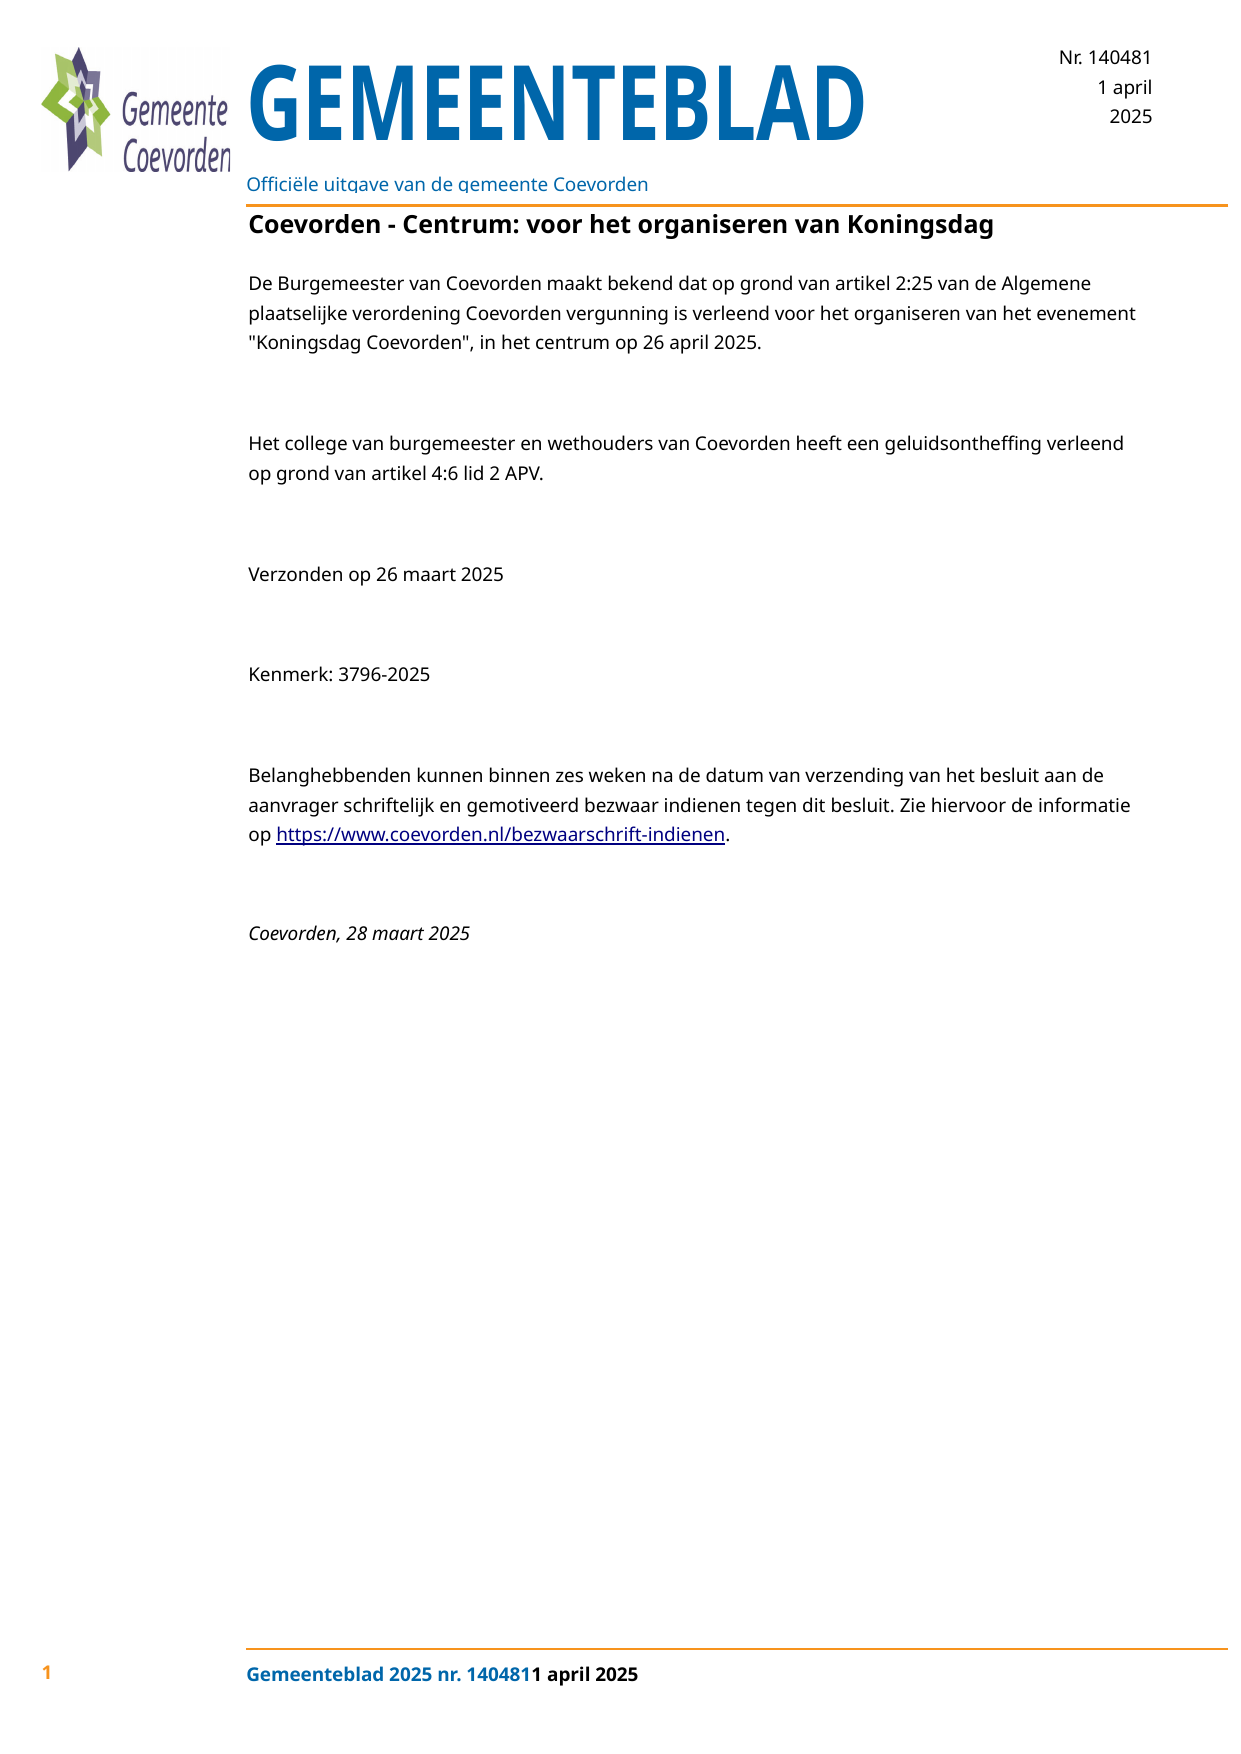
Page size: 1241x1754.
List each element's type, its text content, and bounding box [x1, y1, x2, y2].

text Het college van burgemeester en wethouders van Coevorden heeft een geluidsontheffing verleend op grond van artikel 4:6 lid 2 APV. [248, 430, 1152, 486]
text Coevorden - Centrum: voor het organiseren van Koningsdag [248, 207, 1152, 241]
text Belanghebbenden kunnen binnen zes weken na de datum van verzending van het besluit aan de aanvrager schriftelijk en gemotiveerd bezwaar indienen tegen dit besluit. Zie hiervoor de informatie op https://www.coevorden.nl/bezwaarschrift-indienen. [248, 762, 1152, 847]
picture [41, 47, 231, 172]
text Verzonden op 26 maart 2025 [248, 561, 1152, 586]
text Kenmerk: 3796-2025 [248, 662, 1152, 687]
text De Burgemeester van Coevorden maakt bekend dat op grond van artikel 2:25 van de Algemene plaatselijke verordening Coevorden vergunning is verleend voor het organiseren van het evenement "Koningsdag Coevorden", in het centrum op 26 april 2025. [248, 270, 1152, 355]
text Coevorden, 28 maart 2025 [248, 920, 1152, 946]
